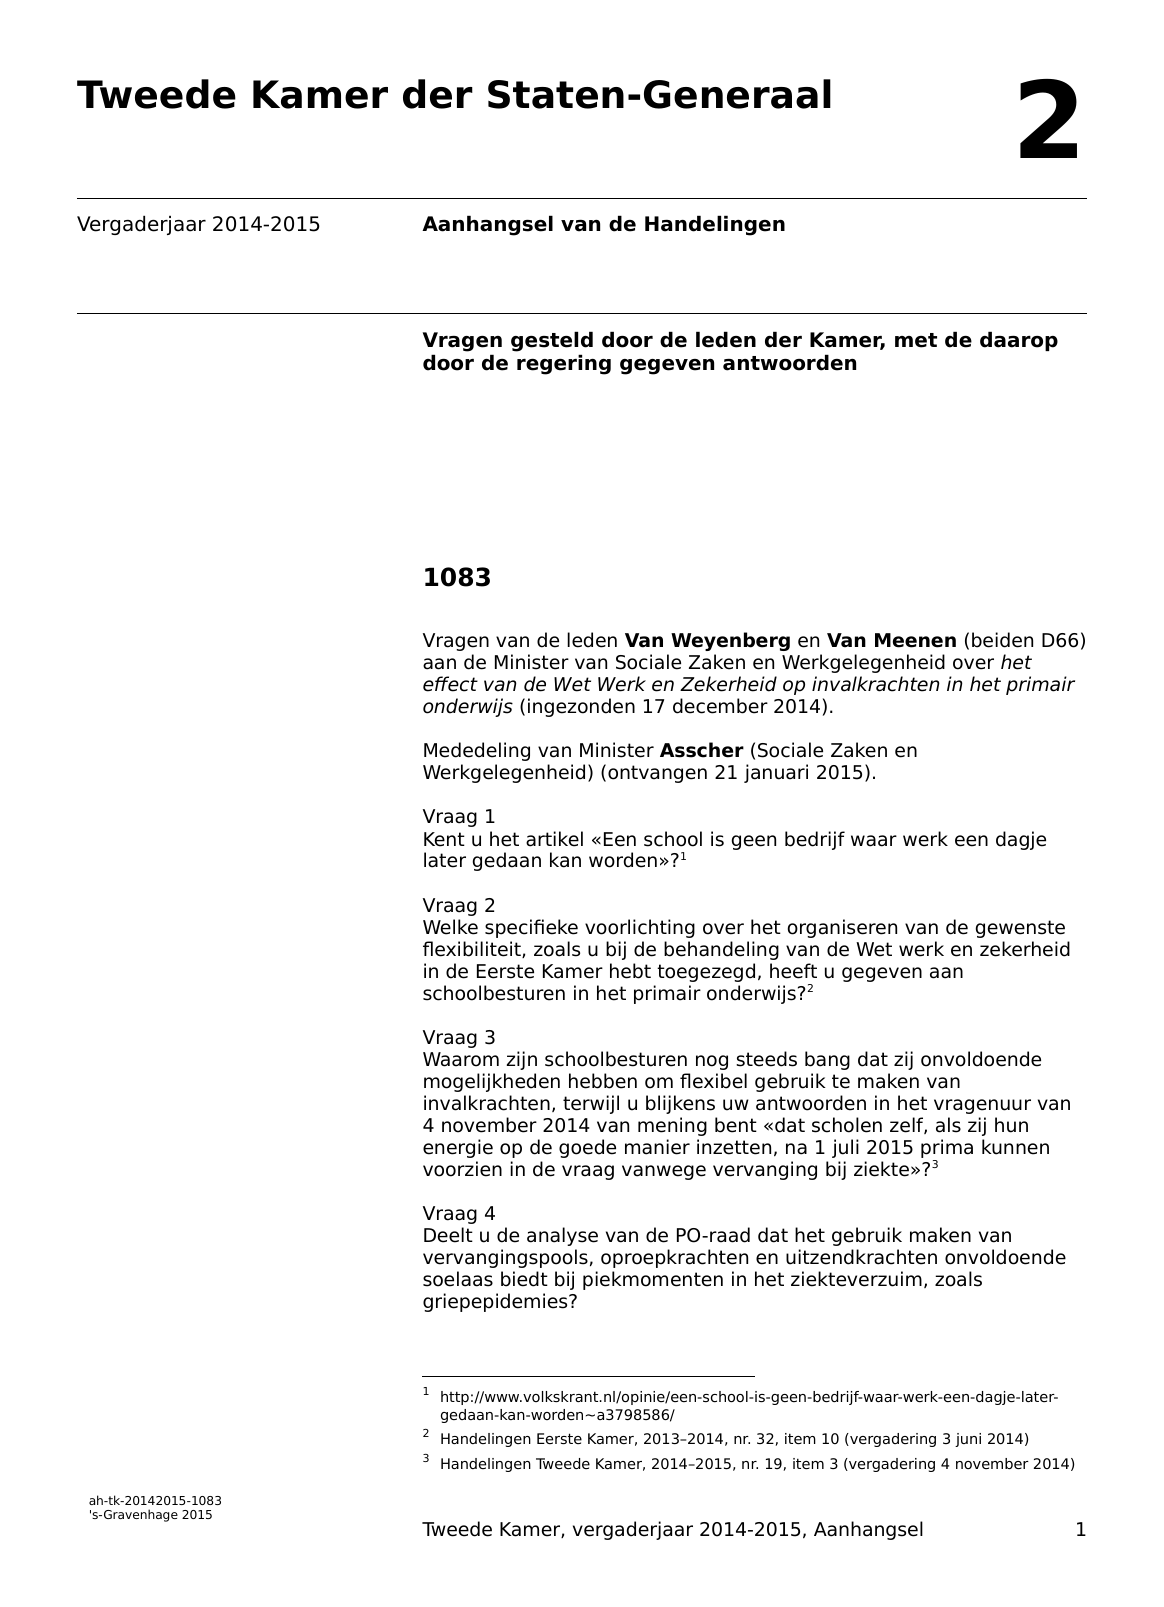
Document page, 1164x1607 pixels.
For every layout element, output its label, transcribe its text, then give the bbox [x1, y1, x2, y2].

text Vraag 4 [422, 1203, 1087, 1225]
text Vraag 2 [422, 894, 1087, 917]
text Welke specifieke voorlichting over het organiseren van de gewenste flexibiliteit, zoals u bij de behandeling van de Wet werk en zekerheid in de Eerste Kamer hebt toegezegd, heeft u gegeven aan schoolbesturen in het primair onderwijs? [422, 917, 1087, 1004]
text Vraag 3 [422, 1027, 1087, 1049]
table_header Tweede Kamer der Staten-Generaal [77, 59, 886, 198]
text Mededeling van Minister Asscher (Sociale Zaken en Werkgelegenheid) (ontvangen 21 januari 2015). [422, 740, 1087, 784]
text Deelt u de analyse van de PO-raad dat het gebruik maken van vervangingspools, oproepkrachten en uitzendkrachten onvoldoende soelaas biedt bij piekmomenten in het ziekteverzuim, zoals griepepidemies? [422, 1225, 1087, 1313]
text Vraag 1 [422, 806, 1087, 828]
table_cell Vergaderjaar 2014-2015 [77, 199, 422, 313]
text 1083 [422, 563, 1087, 592]
text 's-Gravenhage 2015 [88, 1508, 323, 1522]
table_header 2 [886, 59, 1087, 198]
text http://www.volkskrant.nl/opinie/een-school-is-geen-bedrijf-waar-werk-een-dagje-later-gedaan-kan-worden~a3798586/ [422, 1385, 1087, 1424]
text Vragen van de leden Van Weyenberg en Van Meenen (beiden D66) aan de Minister van Sociale Zaken en Werkgelegenheid over het effect van de Wet Werk en Zekerheid op invalkrachten in het primair onderwijs (ingezonden 17 december 2014). [422, 630, 1087, 718]
text ah-tk-20142015-1083 [88, 1494, 323, 1508]
text Kent u het artikel «Een school is geen bedrijf waar werk een dagje later gedaan kan worden»? [422, 828, 1087, 872]
table_cell [77, 314, 422, 375]
text Waarom zijn schoolbesturen nog steeds bang dat zij onvoldoende mogelijkheden hebben om flexibel gebruik te maken van invalkrachten, terwijl u blijkens uw antwoorden in het vragenuur van 4 november 2014 van mening bent «dat scholen zelf, als zij hun energie op de goede manier inzetten, na 1 juli 2015 prima kunnen voorzien in de vraag vanwege vervanging bij ziekte»? [422, 1049, 1087, 1181]
table_cell Vragen gesteld door de leden der Kamer, met de daarop door de regering gegeven antwoorden [422, 314, 1087, 375]
text Handelingen Eerste Kamer, 2013–2014, nr. 32, item 10 (vergadering 3 juni 2014) [422, 1427, 1087, 1449]
text Handelingen Tweede Kamer, 2014–2015, nr. 19, item 3 (vergadering 4 november 2014) [422, 1452, 1087, 1474]
table_cell Aanhangsel van de Handelingen [422, 199, 1087, 313]
